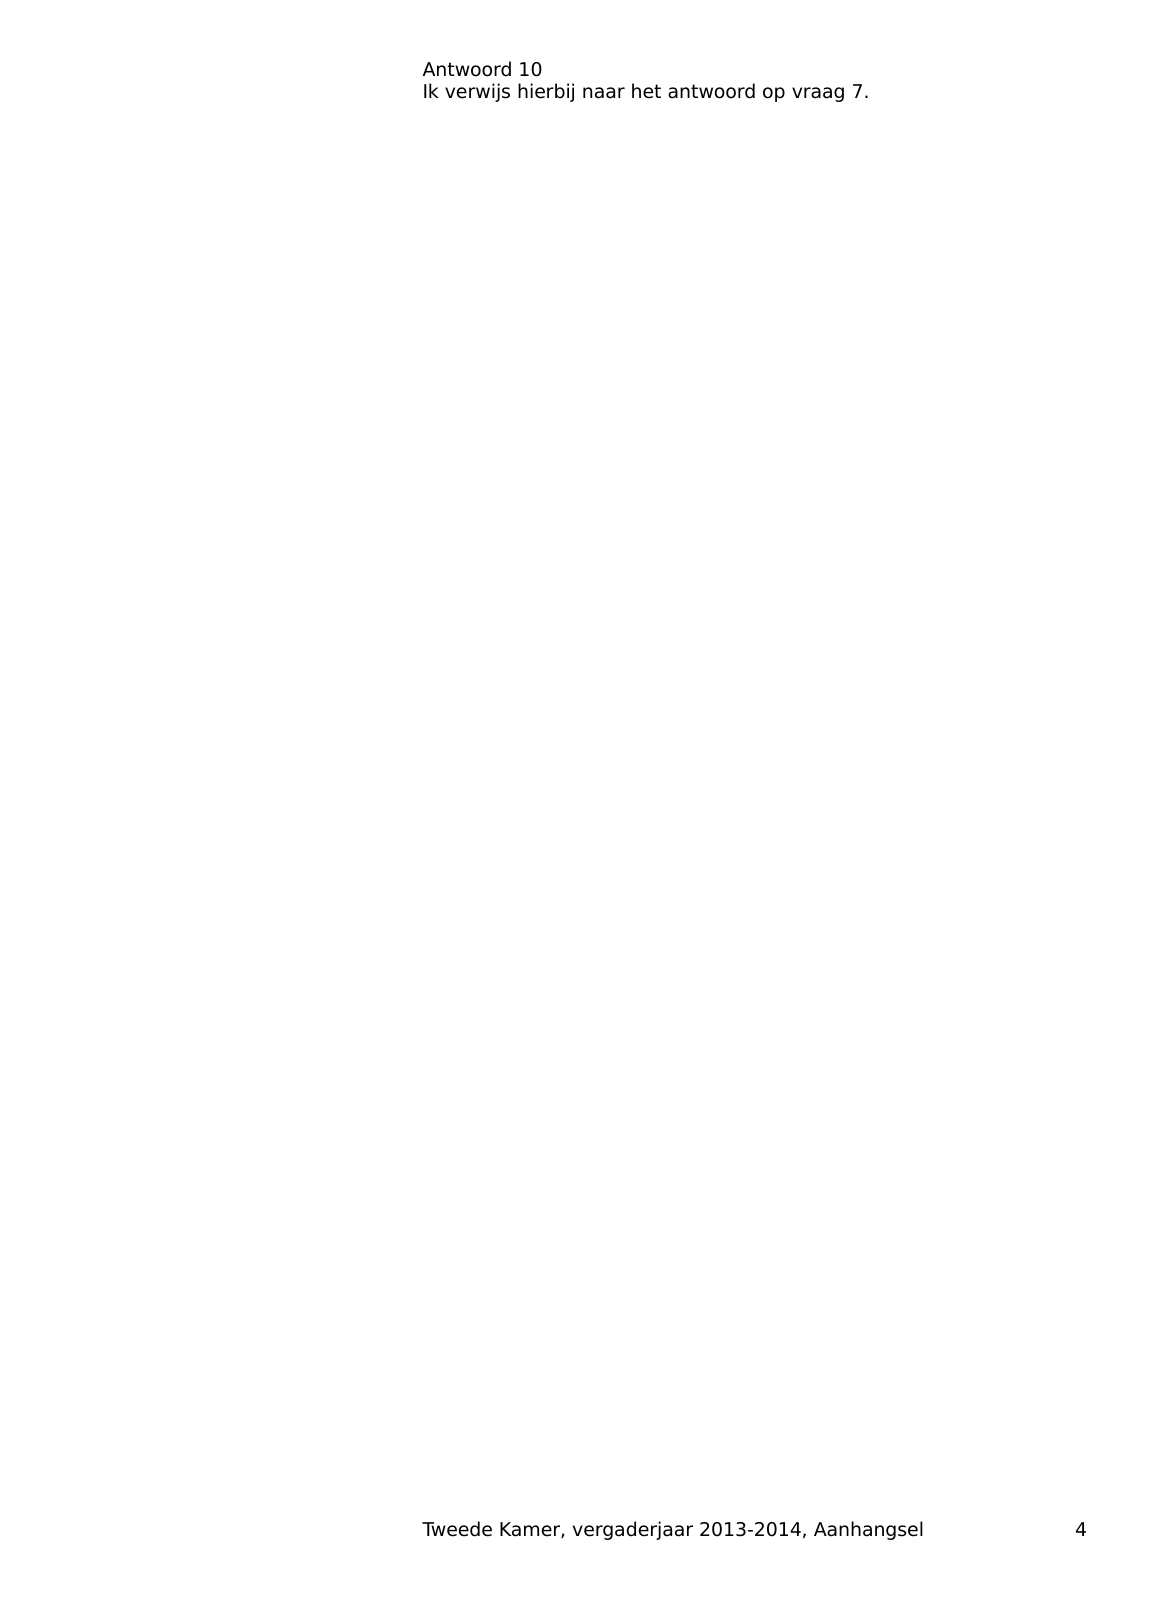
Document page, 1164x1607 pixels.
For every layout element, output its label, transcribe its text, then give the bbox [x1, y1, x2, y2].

text Antwoord 10 [422, 59, 1087, 81]
text Ik verwijs hierbij naar het antwoord op vraag 7. [422, 81, 1087, 103]
